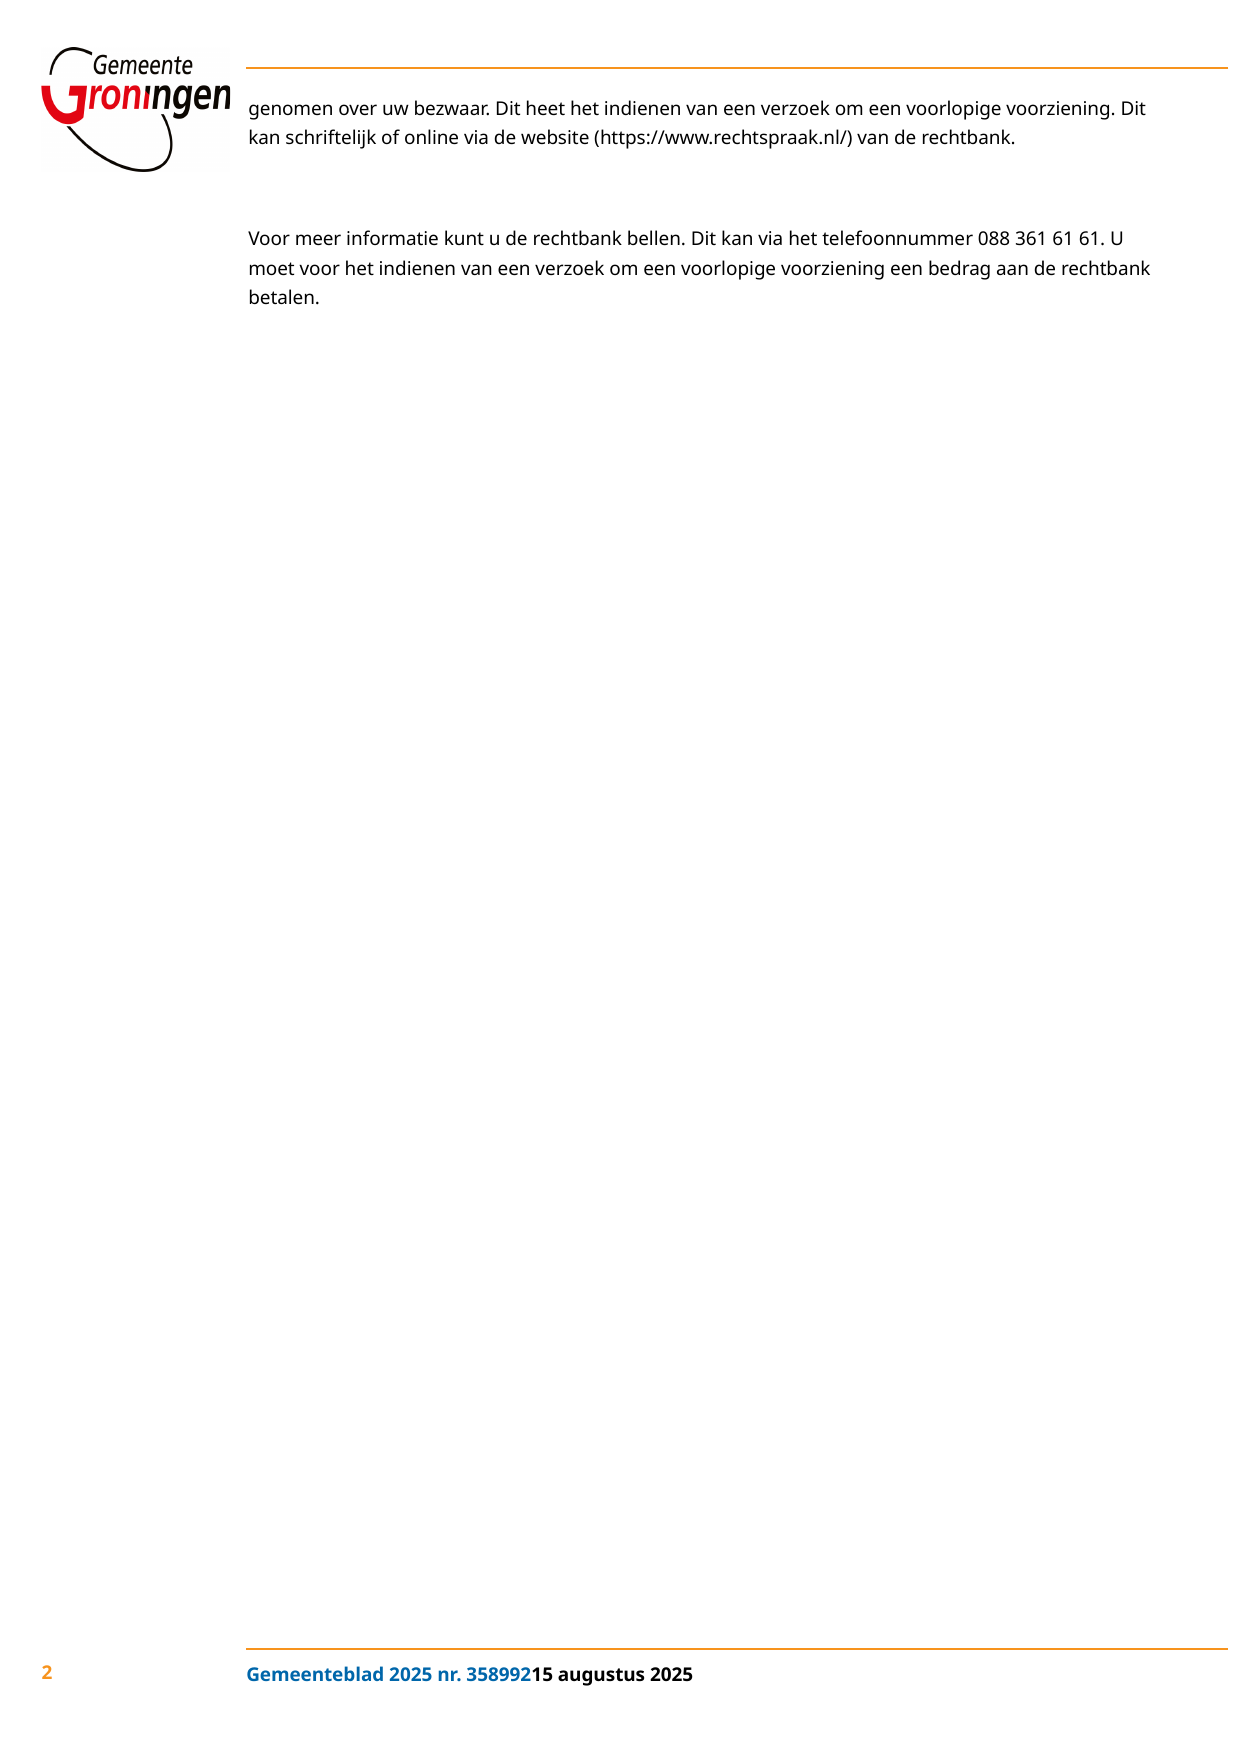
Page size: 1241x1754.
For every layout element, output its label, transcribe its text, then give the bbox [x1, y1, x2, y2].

text Voor meer informatie kunt u de rechtbank bellen. Dit kan via het telefoonnummer 088 361 61 61. U moet voor het indienen van een verzoek om een voorlopige voorziening een bedrag aan de rechtbank betalen. [248, 225, 1152, 310]
picture [41, 47, 231, 172]
text genomen over uw bezwaar. Dit heet het indienen van een verzoek om een voorlopige voorziening. Dit kan schriftelijk of online via de website (https://www.rechtspraak.nl/) van de rechtbank. [248, 95, 1152, 150]
